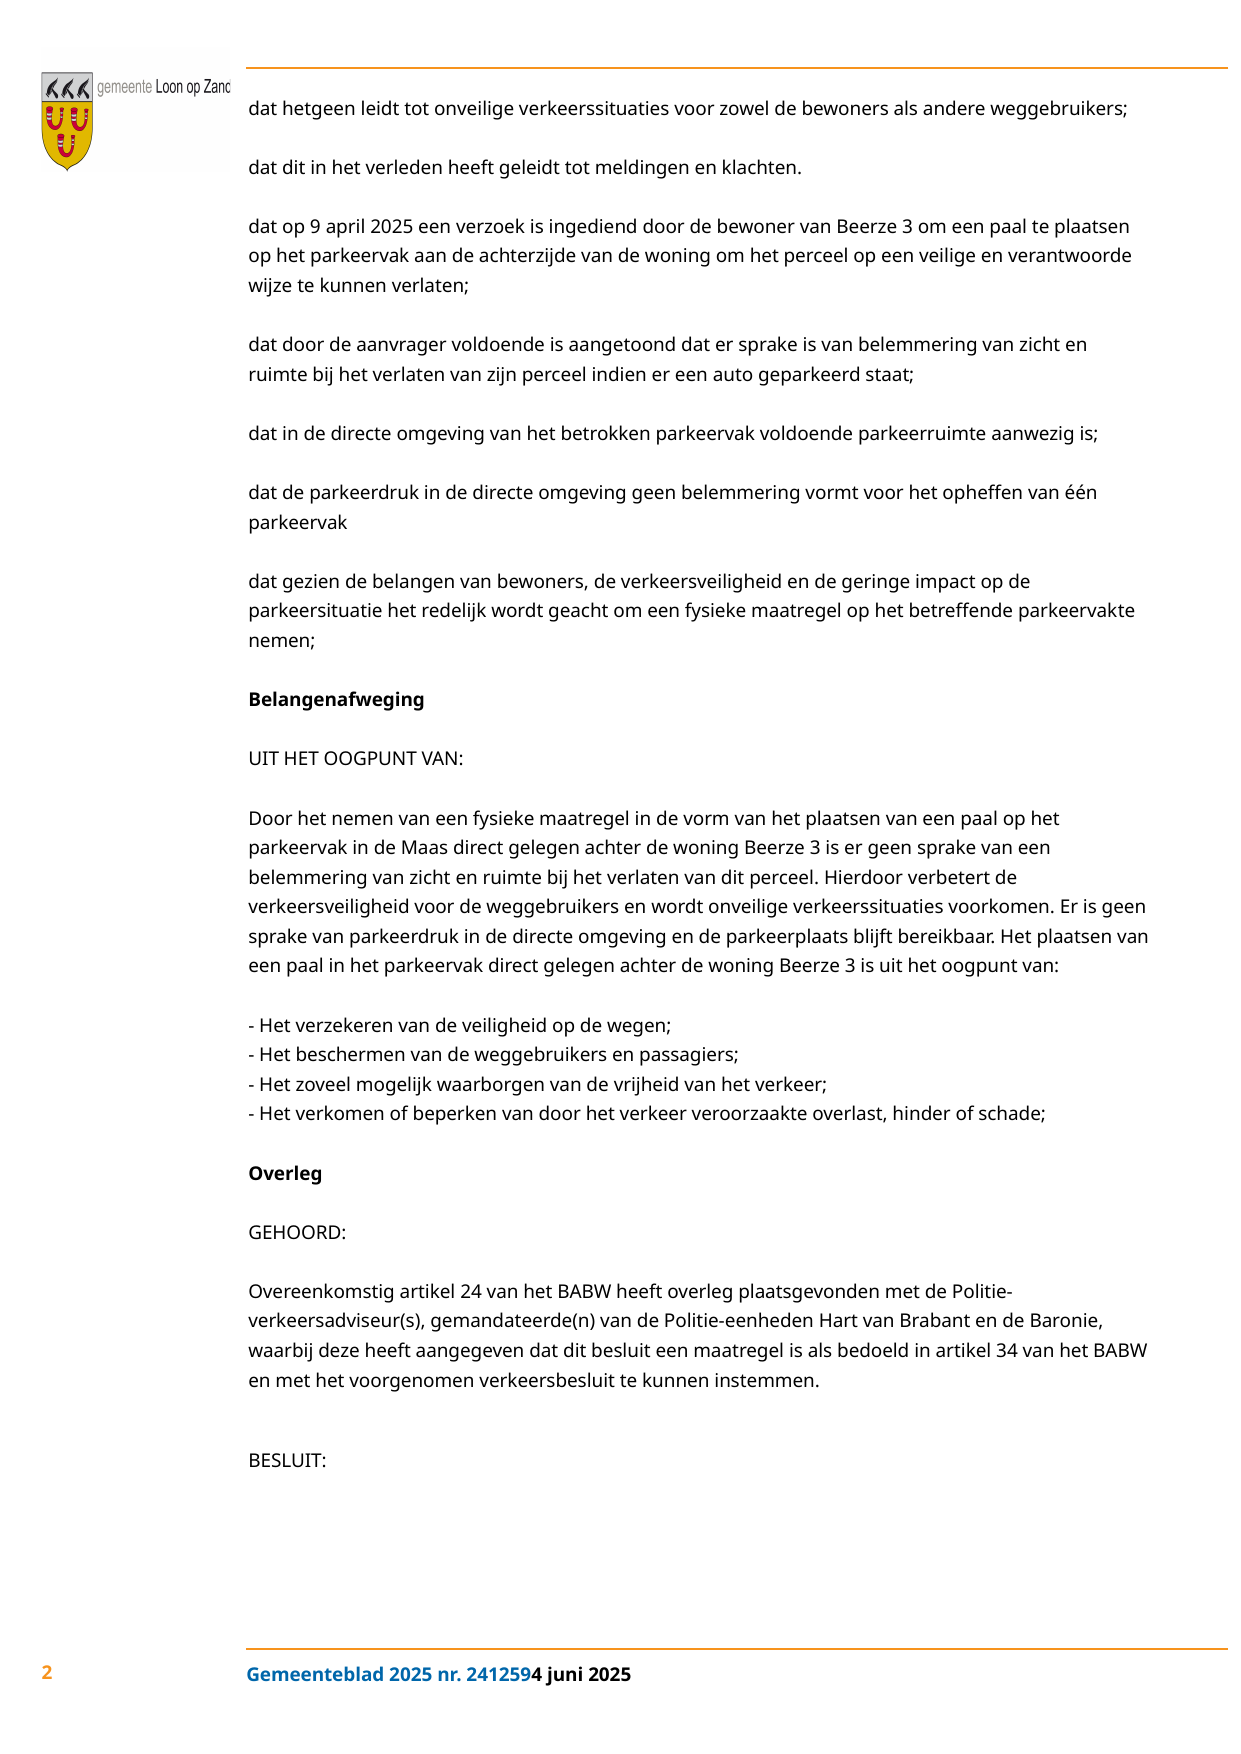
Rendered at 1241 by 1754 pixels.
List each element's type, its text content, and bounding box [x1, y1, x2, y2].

text dat in de directe omgeving van het betrokken parkeervak voldoende parkeerruimte aanwezig is; [248, 420, 1152, 446]
text - Het zoveel mogelijk waarborgen van de vrijheid van het verkeer; [248, 1071, 1152, 1097]
text Door het nemen van een fysieke maatregel in de vorm van het plaatsen van een paal op het parkeervak in de Maas direct gelegen achter de woning Beerze 3 is er geen sprake van een belemmering van zicht en ruimte bij het verlaten van dit perceel. Hierdoor verbetert de verkeersveiligheid voor de weggebruikers en wordt onveilige verkeerssituaties voorkomen. Er is geen sprake van parkeerdruk in de directe omgeving en de parkeerplaats blijft bereikbaar. Het plaatsen van een paal in het parkeervak direct gelegen achter de woning Beerze 3 is uit het oogpunt van: [248, 805, 1152, 978]
text GEHOORD: [248, 1219, 1152, 1245]
text Overeenkomstig artikel 24 van het BABW heeft overleg plaatsgevonden met de Politie-verkeersadviseur(s), gemandateerde(n) van de Politie-eenheden Hart van Brabant en de Baronie, waarbij deze heeft aangegeven dat dit besluit een maatregel is als bedoeld in artikel 34 van het BABW en met het voorgenomen verkeersbesluit te kunnen instemmen. [248, 1278, 1152, 1393]
text dat door de aanvrager voldoende is aangetoond dat er sprake is van belemmering van zicht en ruimte bij het verlaten van zijn perceel indien er een auto geparkeerd staat; [248, 331, 1152, 387]
text UIT HET OOGPUNT VAN: [248, 746, 1152, 771]
text dat dit in het verleden heeft geleidt tot meldingen en klachten. [248, 154, 1152, 180]
text - Het beschermen van de weggebruikers en passagiers; [248, 1041, 1152, 1067]
text Belangenafweging [248, 686, 1152, 712]
picture [41, 47, 231, 172]
text - Het verzekeren van de veiligheid op de wegen; [248, 1012, 1152, 1038]
text dat de parkeerdruk in de directe omgeving geen belemmering vormt voor het opheffen van één parkeervak [248, 479, 1152, 535]
text - Het verkomen of beperken van door het verkeer veroorzaakte overlast, hinder of schade; [248, 1101, 1152, 1126]
text dat hetgeen leidt tot onveilige verkeerssituaties voor zowel de bewoners als andere weggebruikers; [248, 95, 1152, 121]
text BESLUIT: [248, 1447, 1152, 1473]
text Overleg [248, 1160, 1152, 1186]
text dat op 9 april 2025 een verzoek is ingediend door de bewoner van Beerze 3 om een paal te plaatsen op het parkeervak aan de achterzijde van de woning om het perceel op een veilige en verantwoorde wijze te kunnen verlaten; [248, 213, 1152, 298]
text dat gezien de belangen van bewoners, de verkeersveiligheid en de geringe impact op de parkeersituatie het redelijk wordt geacht om een fysieke maatregel op het betreffende parkeervakte nemen; [248, 568, 1152, 653]
